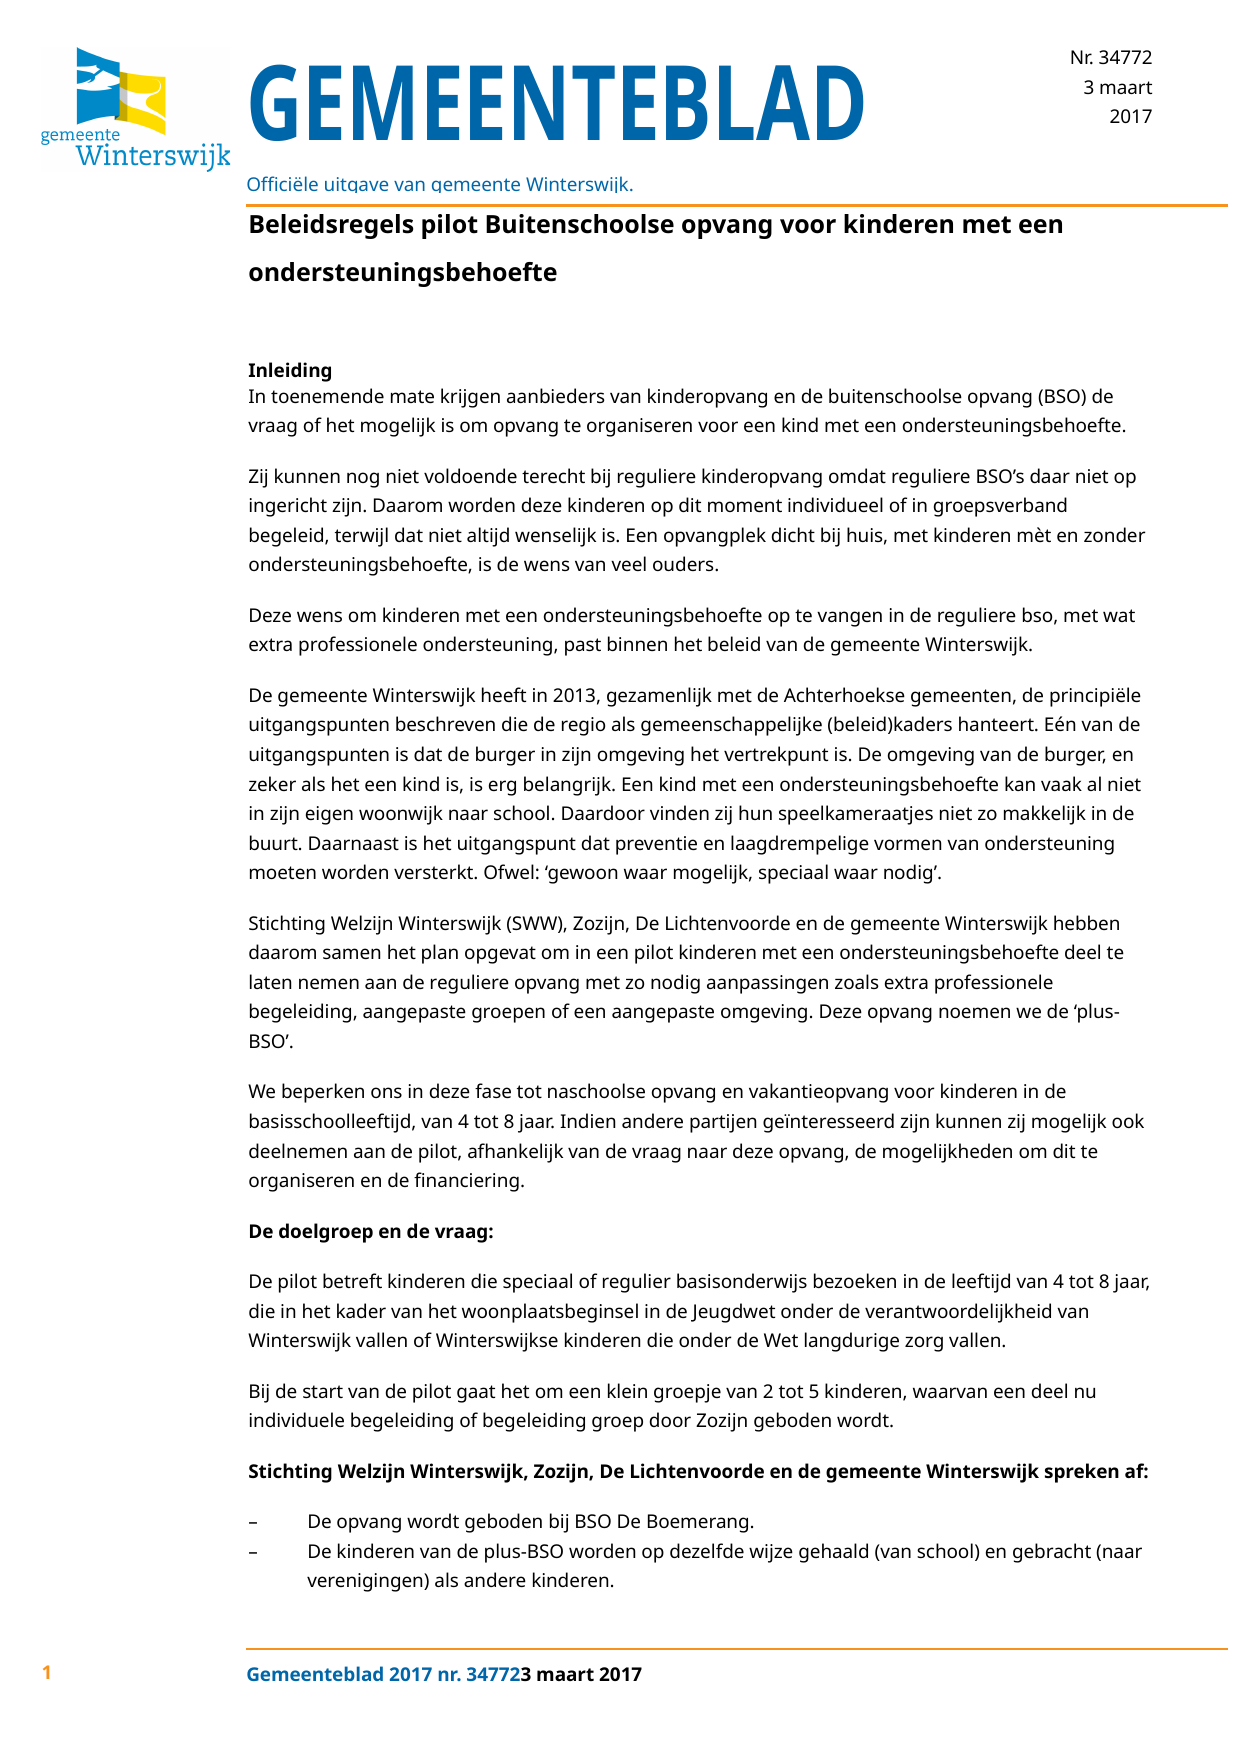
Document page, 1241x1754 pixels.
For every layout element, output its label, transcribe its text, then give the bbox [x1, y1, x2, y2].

list De opvang wordt geboden bij BSO De Boemerang. [248, 1508, 1152, 1534]
text Deze wens om kinderen met een ondersteuningsbehoefte op te vangen in de reguliere bso, met wat extra professionele ondersteuning, past binnen het beleid van de gemeente Winterswijk. [248, 602, 1152, 657]
picture [41, 47, 231, 172]
text In toenemende mate krijgen aanbieders van kinderopvang en de buitenschoolse opvang (BSO) de vraag of het mogelijk is om opvang te organiseren voor een kind met een ondersteuningsbehoefte. [248, 383, 1152, 438]
text Inleiding [248, 357, 1152, 383]
text De gemeente Winterswijk heeft in 2013, gezamenlijk met de Achterhoekse gemeenten, de principiële uitgangspunten beschreven die de regio als gemeenschappelijke (beleid)kaders hanteert. Eén van de uitgangspunten is dat de burger in zijn omgeving het vertrekpunt is. De omgeving van de burger, en zeker als het een kind is, is erg belangrijk. Een kind met een ondersteuningsbehoefte kan vaak al niet in zijn eigen woonwijk naar school. Daardoor vinden zij hun speelkameraatjes niet zo makkelijk in de buurt. Daarnaast is het uitgangspunt dat preventie en laagdrempelige vormen van ondersteuning moeten worden versterkt. Ofwel: ‘gewoon waar mogelijk, speciaal waar nodig’. [248, 682, 1152, 885]
text We beperken ons in deze fase tot naschoolse opvang en vakantieopvang voor kinderen in de basisschoolleeftijd, van 4 tot 8 jaar. Indien andere partijen geïnteresseerd zijn kunnen zij mogelijk ook deelnemen aan de pilot, afhankelijk van de vraag naar deze opvang, de mogelijkheden om dit te organiseren en de financiering. [248, 1079, 1152, 1193]
text Zij kunnen nog niet voldoende terecht bij reguliere kinderopvang omdat reguliere BSO’s daar niet op ingericht zijn. Daarom worden deze kinderen op dit moment individueel of in groepsverband begeleid, terwijl dat niet altijd wenselijk is. Een opvangplek dicht bij huis, met kinderen mèt en zonder ondersteuningsbehoefte, is de wens van veel ouders. [248, 463, 1152, 577]
text Beleidsregels pilot Buitenschoolse opvang voor kinderen met een ondersteuningsbehoefte [248, 207, 1152, 288]
picture [225, 153, 231, 162]
text Stichting Welzijn Winterswijk, Zozijn, De Lichtenvoorde en de gemeente Winterswijk spreken af: [248, 1458, 1152, 1484]
text De pilot betreft kinderen die speciaal of regulier basisonderwijs bezoeken in de leeftijd van 4 tot 8 jaar, die in het kader van het woonplaatsbeginsel in de Jeugdwet onder de verantwoordelijkheid van Winterswijk vallen of Winterswijkse kinderen die onder de Wet langdurige zorg vallen. [248, 1268, 1152, 1353]
text Bij de start van de pilot gaat het om een klein groepje van 2 tot 5 kinderen, waarvan een deel nu individuele begeleiding of begeleiding groep door Zozijn geboden wordt. [248, 1378, 1152, 1433]
list De kinderen van de plus-BSO worden op dezelfde wijze gehaald (van school) en gebracht (naar verenigingen) als andere kinderen. [248, 1538, 1152, 1593]
text De doelgroep en de vraag: [248, 1218, 1152, 1244]
text Stichting Welzijn Winterswijk (SWW), Zozijn, De Lichtenvoorde en de gemeente Winterswijk hebben daarom samen het plan opgevat om in een pilot kinderen met een ondersteuningsbehoefte deel te laten nemen aan de reguliere opvang met zo nodig aanpassingen zoals extra professionele begeleiding, aangepaste groepen of een aangepaste omgeving. Deze opvang noemen we de ‘plus-BSO’. [248, 910, 1152, 1054]
